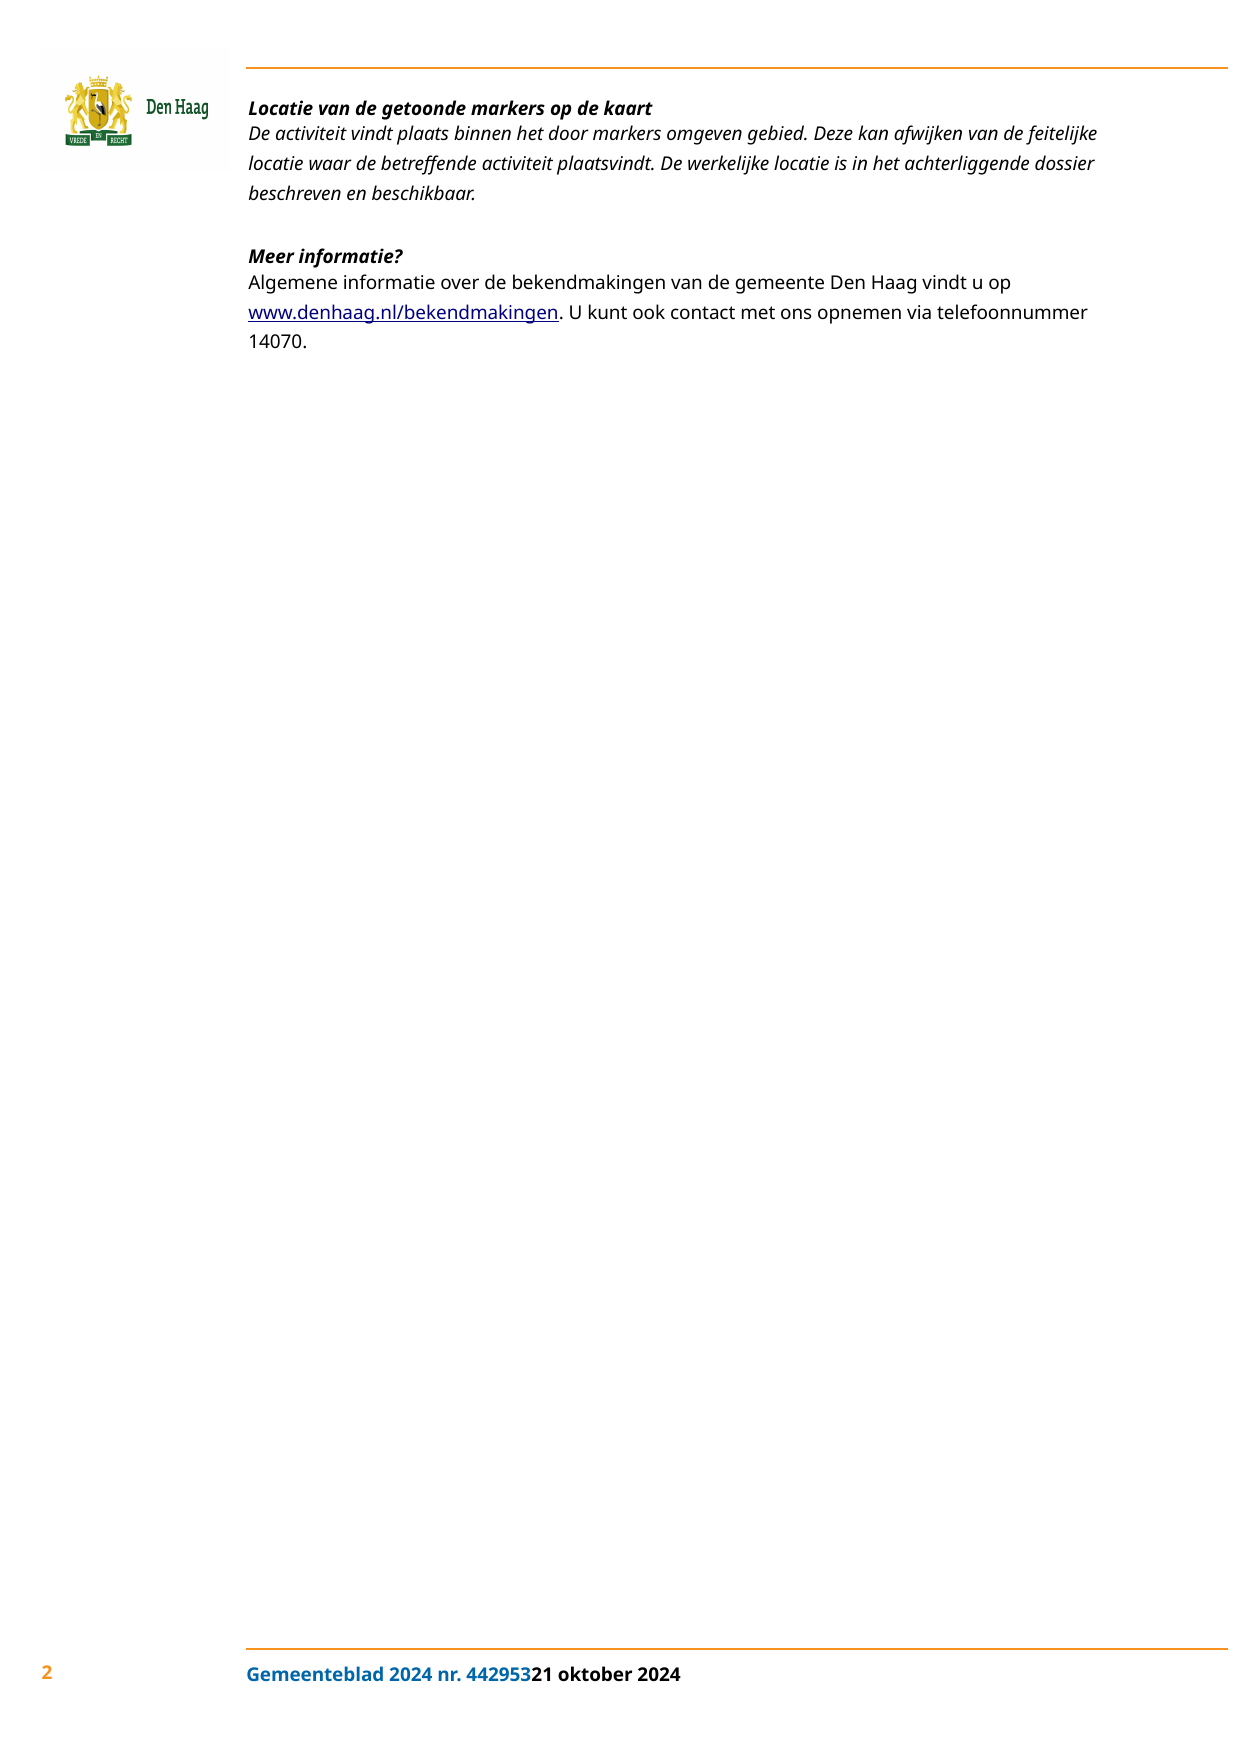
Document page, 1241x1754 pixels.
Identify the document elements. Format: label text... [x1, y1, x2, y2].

text Meer informatie? [248, 244, 1152, 269]
picture [41, 47, 231, 172]
text Algemene informatie over de bekendmakingen van de gemeente Den Haag vindt u op www.denhaag.nl/bekendmakingen. U kunt ook contact met ons opnemen via telefoonnummer 14070. [248, 269, 1152, 354]
text Locatie van de getoonde markers op de kaart [248, 95, 1152, 121]
text De activiteit vindt plaats binnen het door markers omgeven gebied. Deze kan afwijken van de feitelijke locatie waar de betreffende activiteit plaatsvindt. De werkelijke locatie is in het achterliggende dossier beschreven en beschikbaar. [248, 121, 1152, 205]
